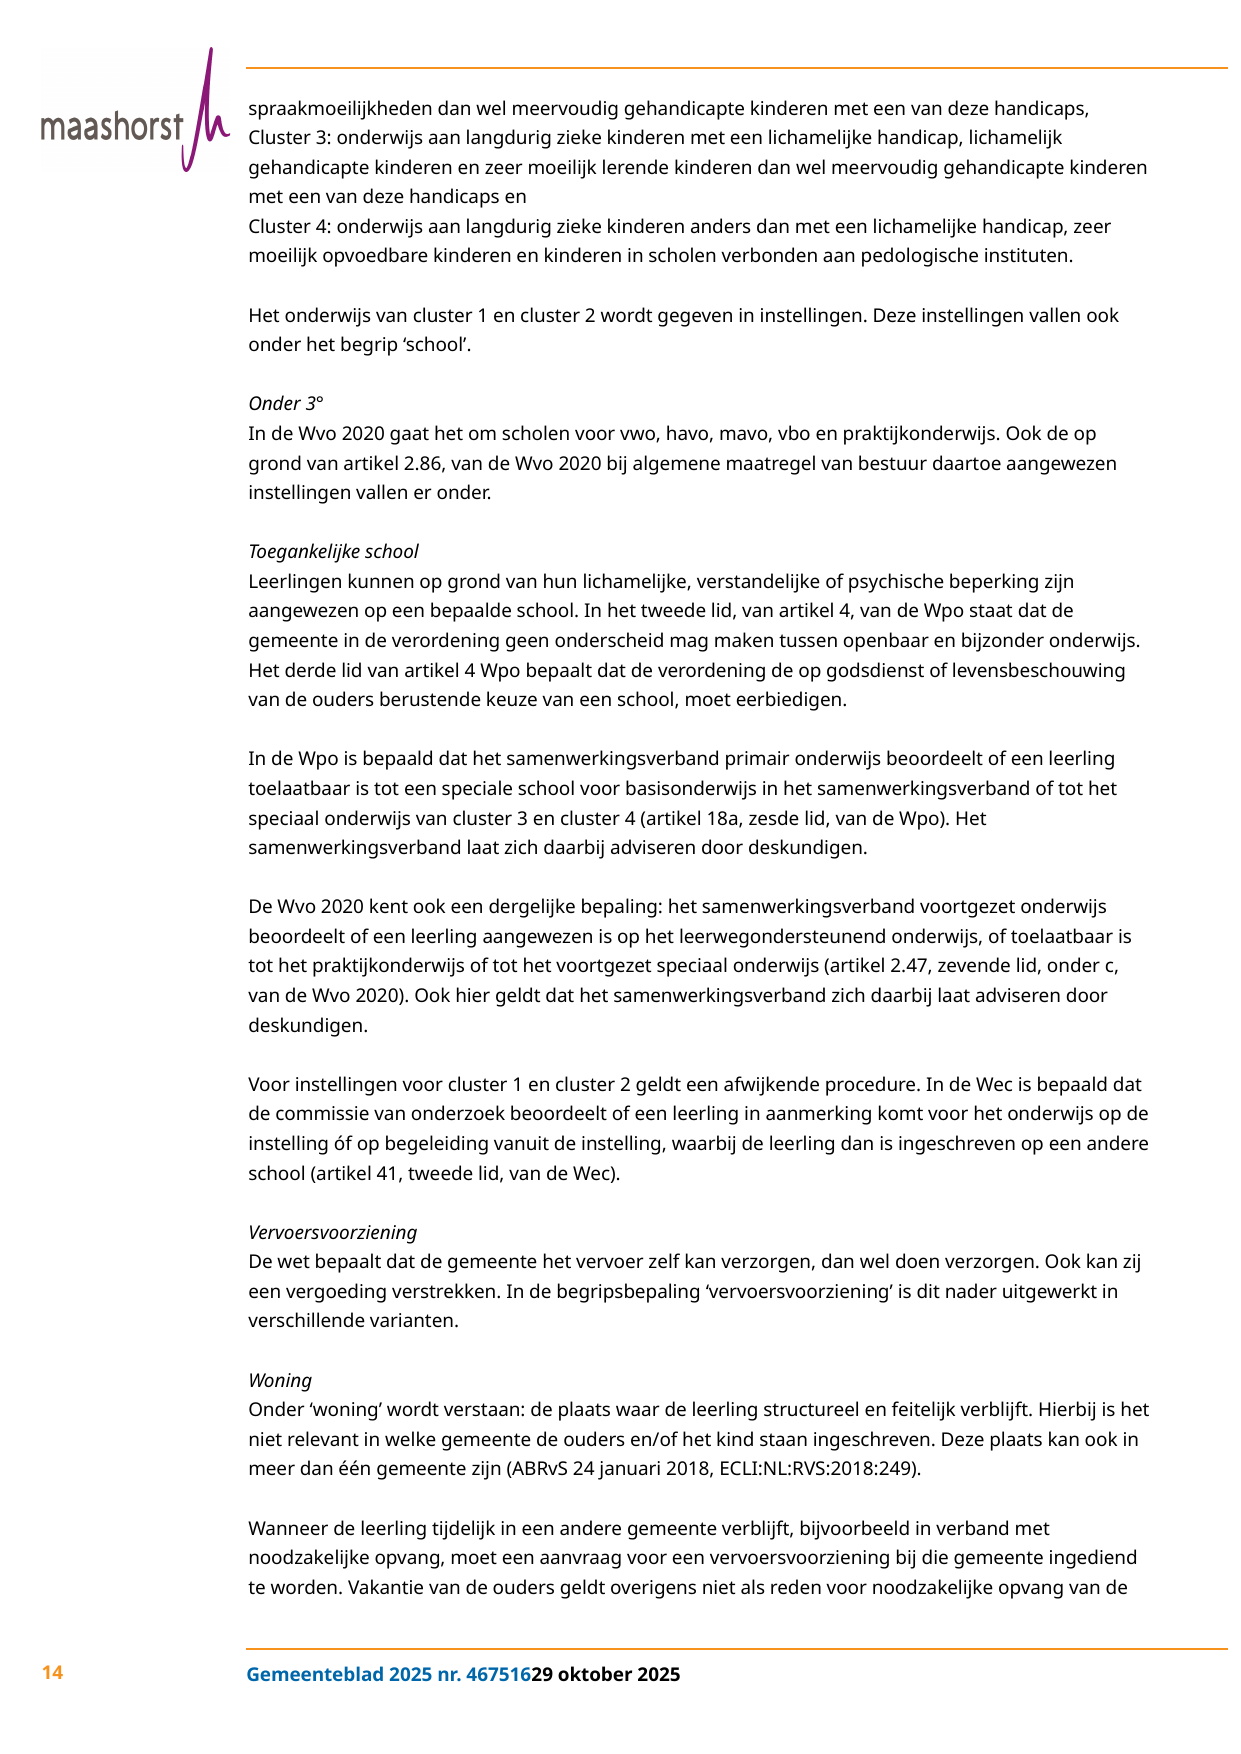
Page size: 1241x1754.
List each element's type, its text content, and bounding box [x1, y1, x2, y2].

text Voor instellingen voor cluster 1 en cluster 2 geldt een afwijkende procedure. In de Wec is bepaald dat de commissie van onderzoek beoordeelt of een leerling in aanmerking komt voor het onderwijs op de instelling óf op begeleiding vanuit de instelling, waarbij de leerling dan is ingeschreven op een andere school (artikel 41, tweede lid, van de Wec). [248, 1071, 1152, 1186]
text Woning [248, 1367, 1152, 1393]
text Het onderwijs van cluster 1 en cluster 2 wordt gegeven in instellingen. Deze instellingen vallen ook onder het begrip ‘school’. [248, 302, 1152, 357]
text Onder 3° [248, 391, 1152, 416]
text Toegankelijke school [248, 538, 1152, 564]
text spraakmoeilijkheden dan wel meervoudig gehandicapte kinderen met een van deze handicaps, [248, 95, 1152, 121]
text De Wvo 2020 kent ook een dergelijke bepaling: het samenwerkingsverband voortgezet onderwijs beoordeelt of een leerling aangewezen is op het leerwegondersteunend onderwijs, of toelaatbaar is tot het praktijkonderwijs of tot het voortgezet speciaal onderwijs (artikel 2.47, zevende lid, onder c, van de Wvo 2020). Ook hier geldt dat het samenwerkingsverband zich daarbij laat adviseren door deskundigen. [248, 893, 1152, 1038]
picture [41, 47, 231, 172]
text Vervoersvoorziening [248, 1219, 1152, 1245]
text Wanneer de leerling tijdelijk in een andere gemeente verblijft, bijvoorbeeld in verband met noodzakelijke opvang, moet een aanvraag voor een vervoersvoorziening bij die gemeente ingediend te worden. Vakantie van de ouders geldt overigens niet als reden voor noodzakelijke opvang van de [248, 1515, 1152, 1600]
text In de Wvo 2020 gaat het om scholen voor vwo, havo, mavo, vbo en praktijkonderwijs. Ook de op grond van artikel 2.86, van de Wvo 2020 bij algemene maatregel van bestuur daartoe aangewezen instellingen vallen er onder. [248, 420, 1152, 505]
text In de Wpo is bepaald dat het samenwerkingsverband primair onderwijs beoordeelt of een leerling toelaatbaar is tot een speciale school voor basisonderwijs in het samenwerkingsverband of tot het speciaal onderwijs van cluster 3 en cluster 4 (artikel 18a, zesde lid, van de Wpo). Het samenwerkingsverband laat zich daarbij adviseren door deskundigen. [248, 746, 1152, 860]
text De wet bepaalt dat de gemeente het vervoer zelf kan verzorgen, dan wel doen verzorgen. Ook kan zij een vergoeding verstrekken. In de begripsbepaling ‘vervoersvoorziening’ is dit nader uitgewerkt in verschillende varianten. [248, 1248, 1152, 1333]
text Onder ‘woning’ wordt verstaan: de plaats waar de leerling structureel en feitelijk verblijft. Hierbij is het niet relevant in welke gemeente de ouders en/of het kind staan ingeschreven. Deze plaats kan ook in meer dan één gemeente zijn (ABRvS 24 januari 2018, ECLI:NL:RVS:2018:249). [248, 1396, 1152, 1481]
text Leerlingen kunnen op grond van hun lichamelijke, verstandelijke of psychische beperking zijn aangewezen op een bepaalde school. In het tweede lid, van artikel 4, van de Wpo staat dat de gemeente in de verordening geen onderscheid mag maken tussen openbaar en bijzonder onderwijs. Het derde lid van artikel 4 Wpo bepaalt dat de verordening de op godsdienst of levensbeschouwing van de ouders berustende keuze van een school, moet eerbiedigen. [248, 568, 1152, 712]
text Cluster 4: onderwijs aan langdurig zieke kinderen anders dan met een lichamelijke handicap, zeer moeilijk opvoedbare kinderen en kinderen in scholen verbonden aan pedologische instituten. [248, 213, 1152, 268]
text Cluster 3: onderwijs aan langdurig zieke kinderen met een lichamelijke handicap, lichamelijk gehandicapte kinderen en zeer moeilijk lerende kinderen dan wel meervoudig gehandicapte kinderen met een van deze handicaps en [248, 124, 1152, 209]
